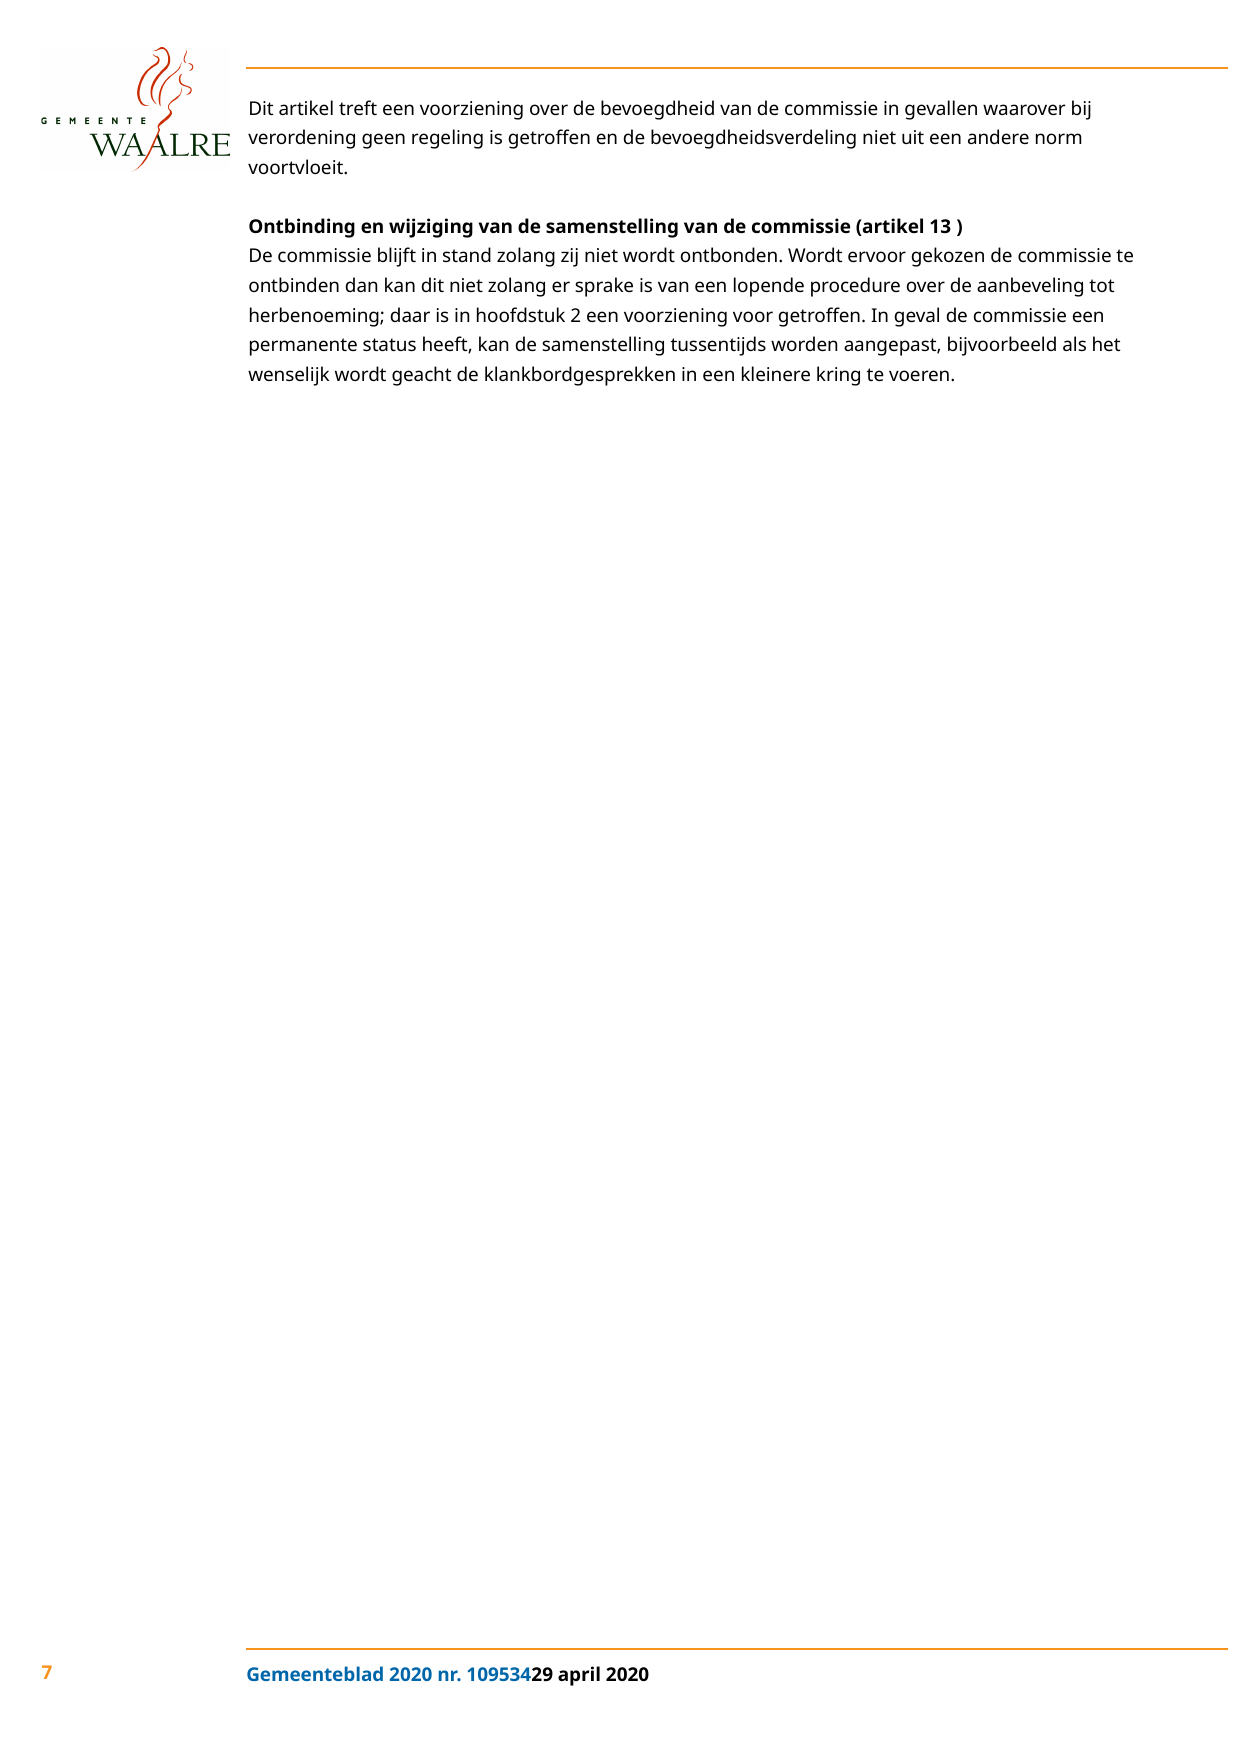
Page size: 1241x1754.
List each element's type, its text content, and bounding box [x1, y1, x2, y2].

text Dit artikel treft een voorziening over de bevoegdheid van de commissie in gevallen waarover bij verordening geen regeling is getroffen en de bevoegdheidsverdeling niet uit een andere norm voortvloeit. [248, 95, 1152, 180]
picture [41, 47, 231, 172]
text De commissie blijft in stand zolang zij niet wordt ontbonden. Wordt ervoor gekozen de commissie te ontbinden dan kan dit niet zolang er sprake is van een lopende procedure over de aanbeveling tot herbenoeming; daar is in hoofdstuk 2 een voorziening voor getroffen. In geval de commissie een permanente status heeft, kan de samenstelling tussentijds worden aangepast, bijvoorbeeld als het wenselijk wordt geacht de klankbordgesprekken in een kleinere kring te voeren. [248, 243, 1152, 387]
text Ontbinding en wijziging van de samenstelling van de commissie (artikel 13 ) [248, 213, 1152, 239]
